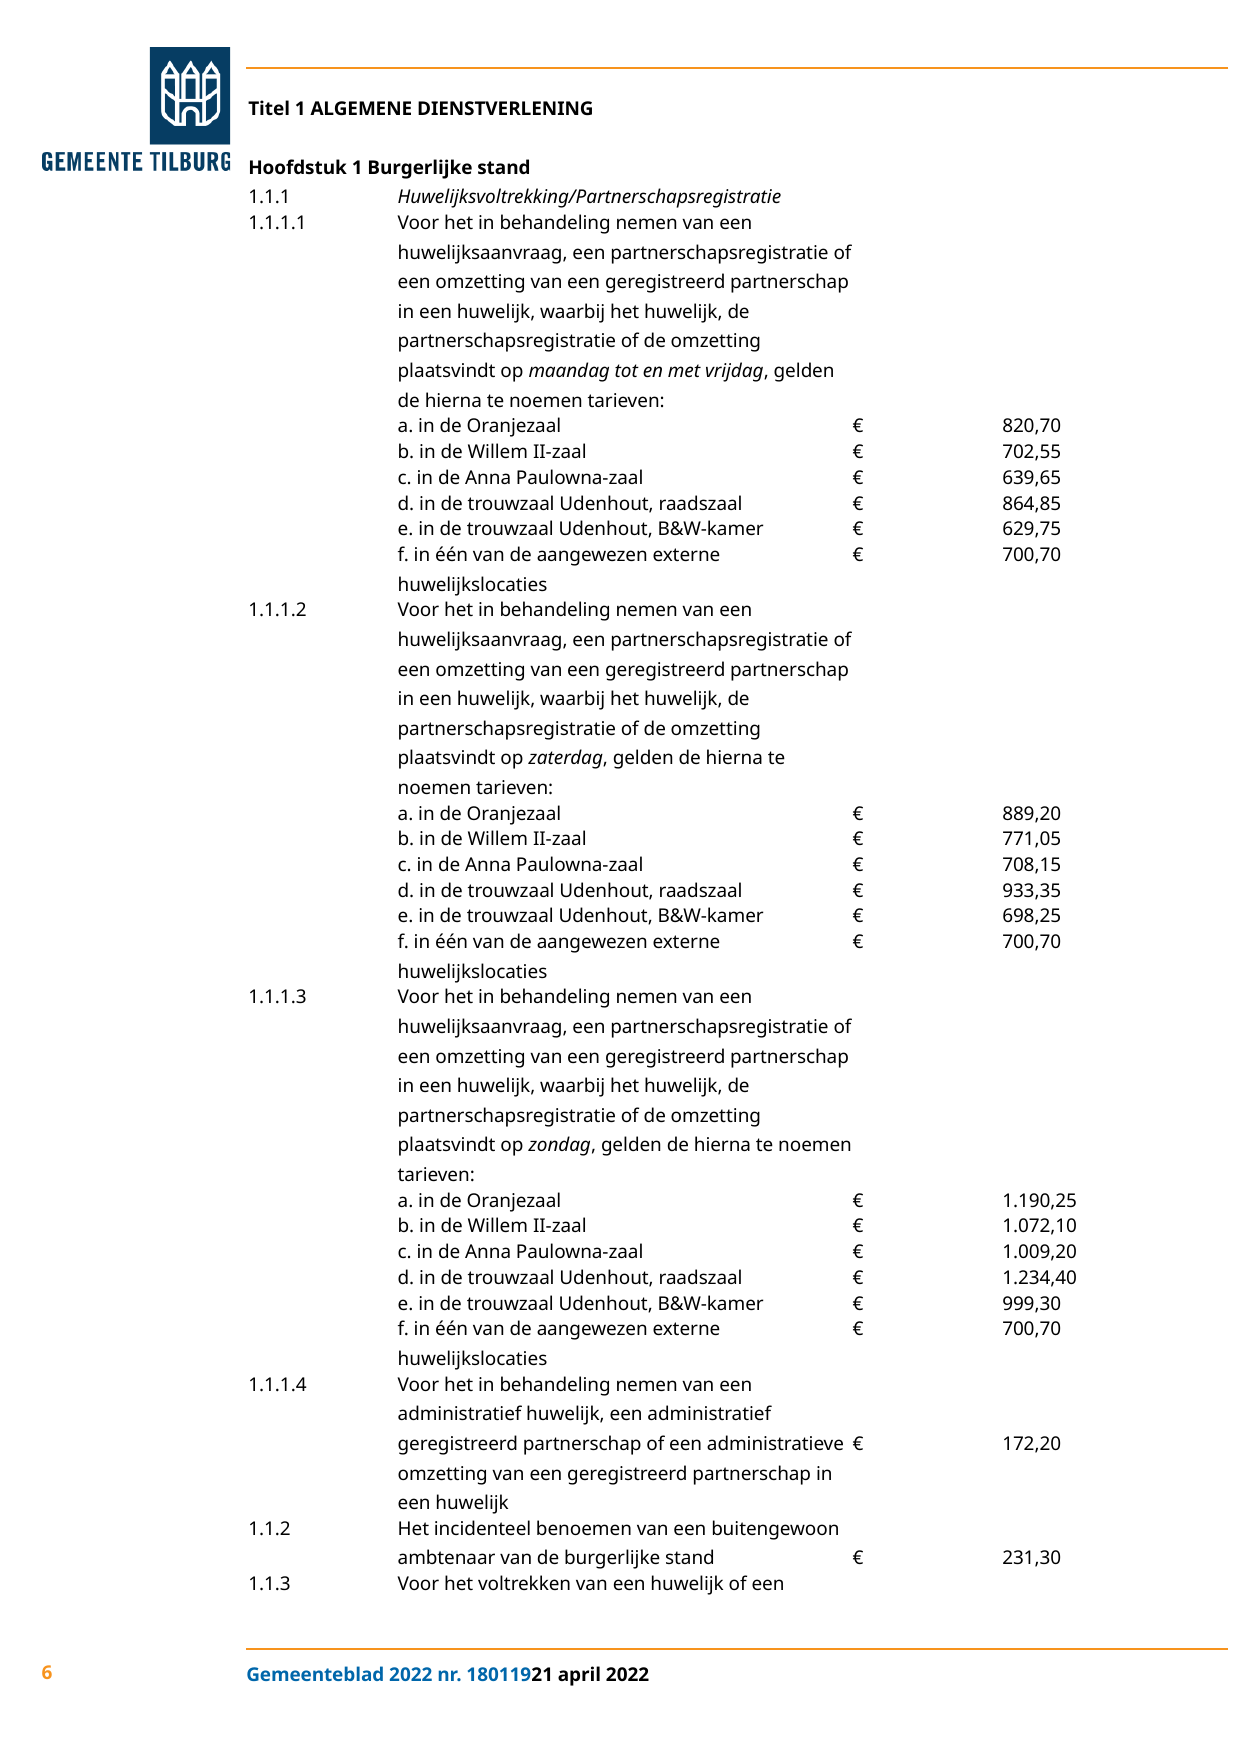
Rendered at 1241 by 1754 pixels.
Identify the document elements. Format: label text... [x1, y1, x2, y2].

table_cell [248, 1316, 397, 1371]
table_cell € [853, 929, 1002, 984]
table_cell [248, 851, 397, 877]
table_cell [1002, 209, 1152, 413]
table_cell [853, 209, 1002, 413]
table_cell 771,05 [1002, 826, 1152, 851]
table_cell € [853, 1290, 1002, 1316]
table_cell 1.1.2 [248, 1515, 397, 1570]
table_cell € [853, 1187, 1002, 1213]
table_cell [248, 903, 397, 928]
table_cell c. in de Anna Paulowna-zaal [398, 1239, 852, 1264]
table_cell d. in de trouwzaal Udenhout, raadszaal [398, 877, 852, 903]
table_cell € [853, 877, 1002, 903]
table_cell € [853, 1316, 1002, 1371]
table_cell 702,55 [1002, 438, 1152, 464]
table_cell 1.072,10 [1002, 1213, 1152, 1238]
table_cell a. in de Oranjezaal [398, 413, 852, 438]
table_cell a. in de Oranjezaal [398, 1187, 852, 1213]
table_cell 864,85 [1002, 490, 1152, 516]
table_cell [248, 541, 397, 597]
table_cell [853, 1570, 1002, 1596]
table_cell [248, 1187, 397, 1213]
table_cell € [853, 800, 1002, 826]
table_cell e. in de trouwzaal Udenhout, B&W-kamer [398, 516, 852, 541]
table_cell 1.1.3 [248, 1570, 397, 1596]
table_cell [853, 597, 1002, 800]
table_cell [1002, 597, 1152, 800]
table_cell d. in de trouwzaal Udenhout, raadszaal [398, 490, 852, 516]
text Hoofdstuk 1 Burgerlijke stand [248, 154, 1152, 180]
table_cell [248, 800, 397, 826]
table_cell [248, 1290, 397, 1316]
table_cell € [853, 1264, 1002, 1290]
table_cell 1.009,20 [1002, 1239, 1152, 1264]
table_cell € [853, 851, 1002, 877]
table_header 1.1.1 [248, 184, 397, 209]
table_cell Voor het in behandeling nemen van een huwelijksaanvraag, een partnerschapsregistratie of een omzetting van een geregistreerd partnerschap in een huwelijk, waarbij het huwelijk, de partnerschapsregistratie of de omzetting plaatsvindt op zaterdag, gelden de hierna te noemen tarieven: [398, 597, 852, 800]
table_cell 700,70 [1002, 541, 1152, 597]
table_cell 629,75 [1002, 516, 1152, 541]
table_cell b. in de Willem II-zaal [398, 438, 852, 464]
table_cell € [853, 1371, 1002, 1515]
table_cell c. in de Anna Paulowna-zaal [398, 851, 852, 877]
table_cell 698,25 [1002, 903, 1152, 928]
table_cell € [853, 1213, 1002, 1238]
table_cell b. in de Willem II-zaal [398, 1213, 852, 1238]
table_cell [248, 438, 397, 464]
table_cell € [853, 1515, 1002, 1570]
table_cell € [853, 903, 1002, 928]
table_cell [248, 1239, 397, 1264]
table_cell € [853, 464, 1002, 490]
table_header Huwelijksvoltrekking/Partnerschapsregistratie [398, 184, 852, 209]
table_cell [248, 877, 397, 903]
table_cell [248, 516, 397, 541]
table_cell d. in de trouwzaal Udenhout, raadszaal [398, 1264, 852, 1290]
table_cell 1.234,40 [1002, 1264, 1152, 1290]
table_cell e. in de trouwzaal Udenhout, B&W-kamer [398, 903, 852, 928]
table_cell € [853, 1239, 1002, 1264]
table_cell 172,20 [1002, 1371, 1152, 1515]
table_cell [853, 984, 1002, 1187]
table_cell [248, 413, 397, 438]
table_cell € [853, 438, 1002, 464]
table_cell 700,70 [1002, 929, 1152, 984]
table_cell f. in één van de aangewezen externe huwelijkslocaties [398, 929, 852, 984]
table_cell 933,35 [1002, 877, 1152, 903]
table_cell f. in één van de aangewezen externe huwelijkslocaties [398, 1316, 852, 1371]
table_cell 889,20 [1002, 800, 1152, 826]
text Titel 1 ALGEMENE DIENSTVERLENING [248, 95, 1152, 121]
table_cell 820,70 [1002, 413, 1152, 438]
table_header [853, 184, 1002, 209]
table_cell Voor het in behandeling nemen van een administratief huwelijk, een administratief geregistreerd partnerschap of een administratieve omzetting van een geregistreerd partnerschap in een huwelijk [398, 1371, 852, 1515]
table_cell 1.1.1.1 [248, 209, 397, 413]
table_cell [1002, 1570, 1152, 1596]
table_cell [248, 1213, 397, 1238]
table_cell 1.190,25 [1002, 1187, 1152, 1213]
table_cell e. in de trouwzaal Udenhout, B&W-kamer [398, 1290, 852, 1316]
table_cell 708,15 [1002, 851, 1152, 877]
table_cell € [853, 826, 1002, 851]
table_cell f. in één van de aangewezen externe huwelijkslocaties [398, 541, 852, 597]
table_cell Voor het in behandeling nemen van een huwelijksaanvraag, een partnerschapsregistratie of een omzetting van een geregistreerd partnerschap in een huwelijk, waarbij het huwelijk, de partnerschapsregistratie of de omzetting plaatsvindt op zondag, gelden de hierna te noemen tarieven: [398, 984, 852, 1187]
table_cell [248, 929, 397, 984]
picture [41, 47, 231, 172]
table_cell [248, 490, 397, 516]
table_cell c. in de Anna Paulowna-zaal [398, 464, 852, 490]
table_cell 231,30 [1002, 1515, 1152, 1570]
table_cell 1.1.1.2 [248, 597, 397, 800]
table_cell a. in de Oranjezaal [398, 800, 852, 826]
table_cell 700,70 [1002, 1316, 1152, 1371]
table_cell b. in de Willem II-zaal [398, 826, 852, 851]
table_header [1002, 184, 1152, 209]
table_cell Voor het in behandeling nemen van een huwelijksaanvraag, een partnerschapsregistratie of een omzetting van een geregistreerd partnerschap in een huwelijk, waarbij het huwelijk, de partnerschapsregistratie of de omzetting plaatsvindt op maandag tot en met vrijdag, gelden de hierna te noemen tarieven: [398, 209, 852, 413]
table_cell 1.1.1.4 [248, 1371, 397, 1515]
table_cell [248, 826, 397, 851]
table_cell Voor het voltrekken van een huwelijk of een [398, 1570, 852, 1596]
table_cell [248, 464, 397, 490]
table_cell 639,65 [1002, 464, 1152, 490]
table_cell € [853, 490, 1002, 516]
table_cell € [853, 541, 1002, 597]
table_cell € [853, 516, 1002, 541]
table_cell [1002, 984, 1152, 1187]
table_cell 1.1.1.3 [248, 984, 397, 1187]
table_cell Het incidenteel benoemen van een buitengewoon ambtenaar van de burgerlijke stand [398, 1515, 852, 1570]
table_cell [248, 1264, 397, 1290]
table_cell 999,30 [1002, 1290, 1152, 1316]
table_cell € [853, 413, 1002, 438]
